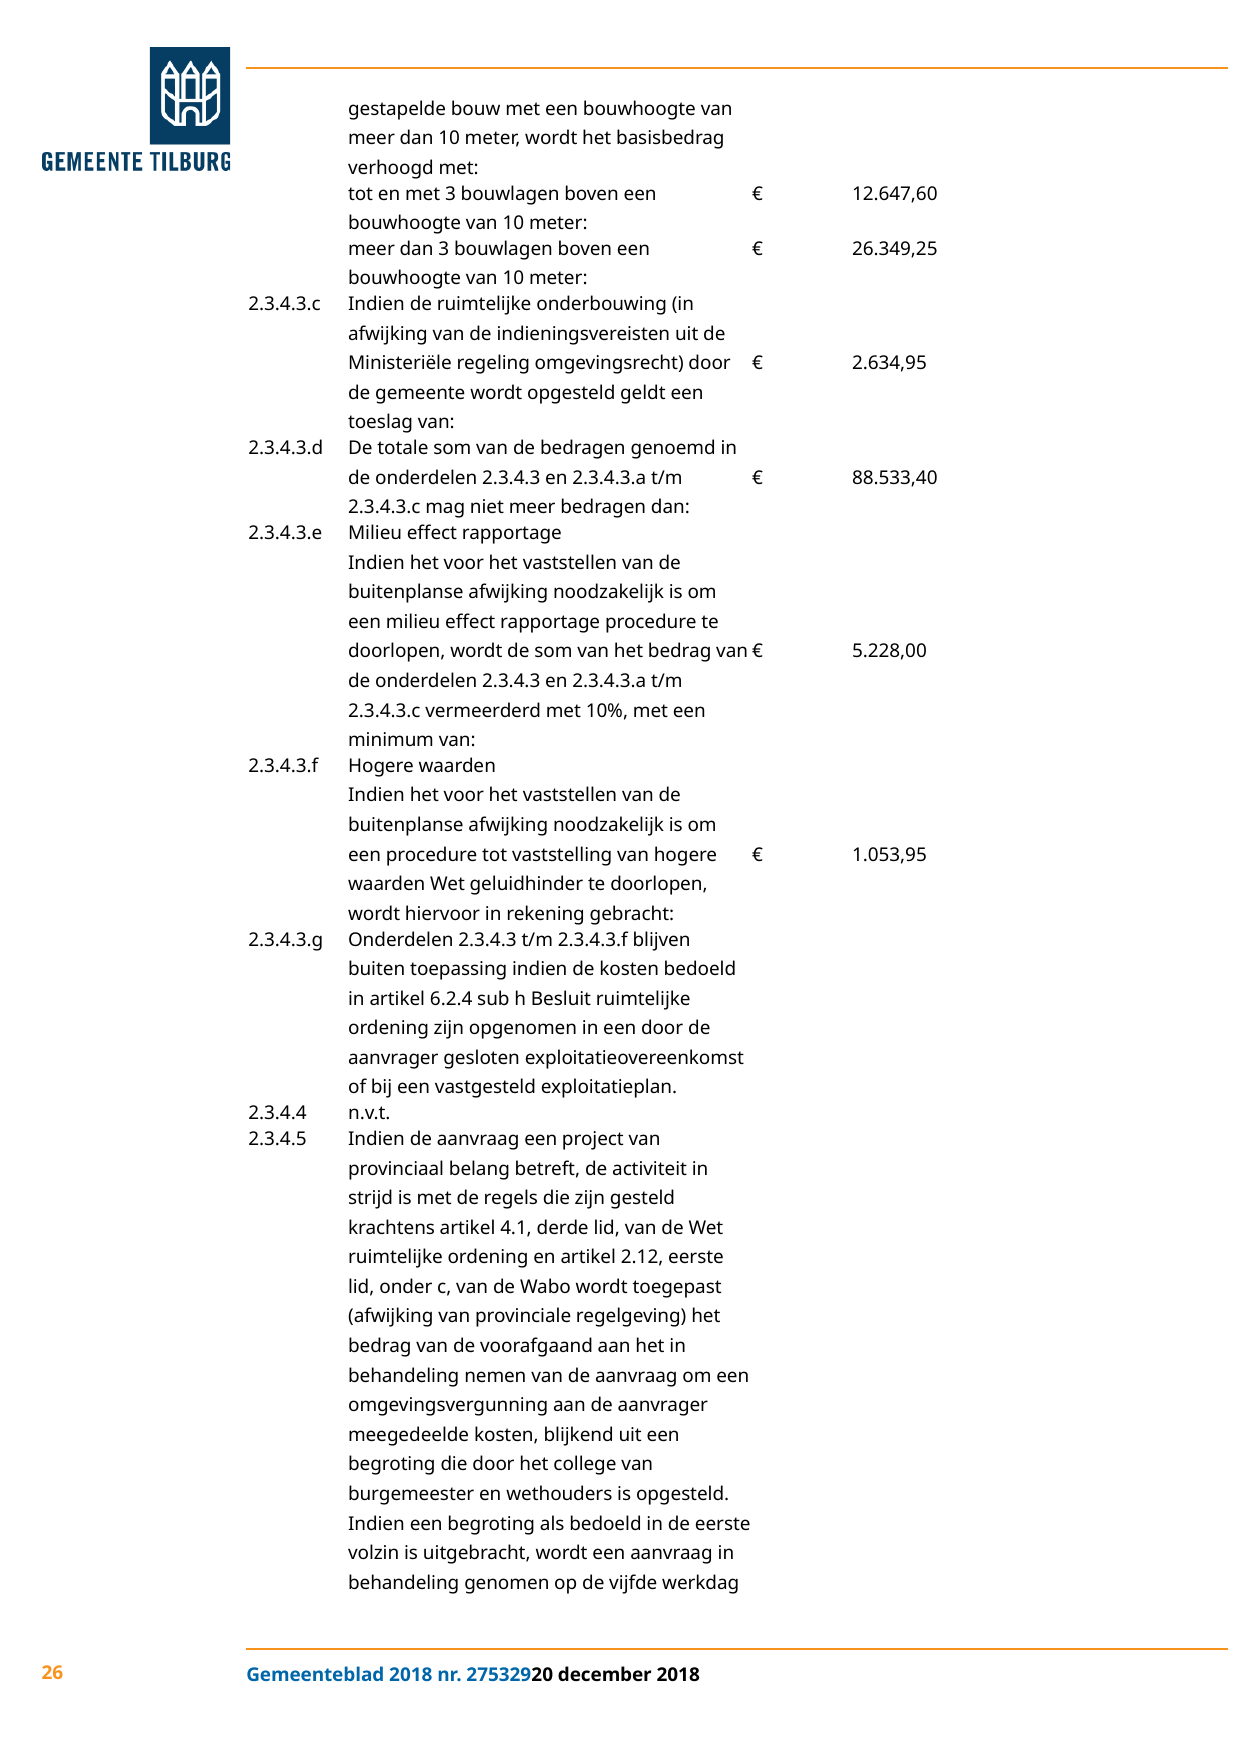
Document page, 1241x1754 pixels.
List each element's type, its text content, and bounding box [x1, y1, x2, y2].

table_cell Onderdelen 2.3.4.3 t/m 2.3.4.3.f blijven buiten toepassing indien de kosten bedoeld in artikel 6.2.4 sub h Besluit ruimtelijke ordening zijn opgenomen in een door de aanvrager gesloten exploitatieovereenkomst of bij een vastgesteld exploitatieplan. [348, 926, 752, 1099]
table_cell [752, 95, 852, 180]
table_cell € [752, 180, 852, 235]
table_cell 2.634,95 [852, 290, 1152, 434]
table_cell [248, 95, 348, 180]
table_cell meer dan 3 bouwlagen boven een bouwhoogte van 10 meter: [348, 235, 752, 290]
table_cell Indien de aanvraag een project van provinciaal belang betreft, de activiteit in strijd is met de regels die zijn gesteld krachtens artikel 4.1, derde lid, van de Wet ruimtelijke ordening en artikel 2.12, eerste lid, onder c, van de Wabo wordt toegepast (afwijking van provinciale regelgeving) het bedrag van de voorafgaand aan het in behandeling nemen van de aanvraag om een omgevingsvergunning aan de aanvrager meegedeelde kosten, blijkend uit een begroting die door het college van burgemeester en wethouders is opgesteld. Indien een begroting als bedoeld in de eerste volzin is uitgebracht, wordt een aanvraag in behandeling genomen op de vijfde werkdag [348, 1125, 752, 1594]
table_cell n.v.t. [348, 1099, 752, 1125]
table_cell Milieu effect rapportage Indien het voor het vaststellen van de buitenplanse afwijking noodzakelijk is om een milieu effect rapportage procedure te doorlopen, wordt de som van het bedrag van de onderdelen 2.3.4.3 en 2.3.4.3.a t/m 2.3.4.3.c vermeerderd met 10%, met een minimum van: [348, 519, 752, 752]
table_cell De totale som van de bedragen genoemd in de onderdelen 2.3.4.3 en 2.3.4.3.a t/m 2.3.4.3.c mag niet meer bedragen dan: [348, 434, 752, 519]
table_cell 2.3.4.3.d [248, 434, 348, 519]
table_cell gestapelde bouw met een bouwhoogte van meer dan 10 meter, wordt het basisbedrag verhoogd met: [348, 95, 752, 180]
table_cell [248, 235, 348, 290]
table_cell 2.3.4.3.e [248, 519, 348, 752]
table_cell 2.3.4.4 [248, 1099, 348, 1125]
table_cell € [752, 752, 852, 926]
table_cell tot en met 3 bouwlagen boven een bouwhoogte van 10 meter: [348, 180, 752, 235]
table_cell [852, 926, 1152, 1099]
table_cell 2.3.4.3.g [248, 926, 348, 1099]
table_cell [752, 926, 852, 1099]
table_cell 88.533,40 [852, 434, 1152, 519]
table_cell 5.228,00 [852, 519, 1152, 752]
table_cell 2.3.4.3.f [248, 752, 348, 926]
table_cell € [752, 235, 852, 290]
table_cell Hogere waarden Indien het voor het vaststellen van de buitenplanse afwijking noodzakelijk is om een procedure tot vaststelling van hogere waarden Wet geluidhinder te doorlopen, wordt hiervoor in rekening gebracht: [348, 752, 752, 926]
table_cell [752, 1099, 852, 1125]
table_cell [852, 1125, 1152, 1594]
table_cell 1.053,95 [852, 752, 1152, 926]
picture [41, 47, 231, 172]
table_cell 12.647,60 [852, 180, 1152, 235]
table_cell € [752, 434, 852, 519]
table_cell € [752, 519, 852, 752]
table_cell [248, 180, 348, 235]
table_cell 2.3.4.3.c [248, 290, 348, 434]
table_cell [752, 1125, 852, 1594]
table_cell 26.349,25 [852, 235, 1152, 290]
table_cell € [752, 290, 852, 434]
table_cell 2.3.4.5 [248, 1125, 348, 1594]
table_cell [852, 1099, 1152, 1125]
table_cell Indien de ruimtelijke onderbouwing (in afwijking van de indieningsvereisten uit de Ministeriële regeling omgevingsrecht) door de gemeente wordt opgesteld geldt een toeslag van: [348, 290, 752, 434]
table_cell [852, 95, 1152, 180]
